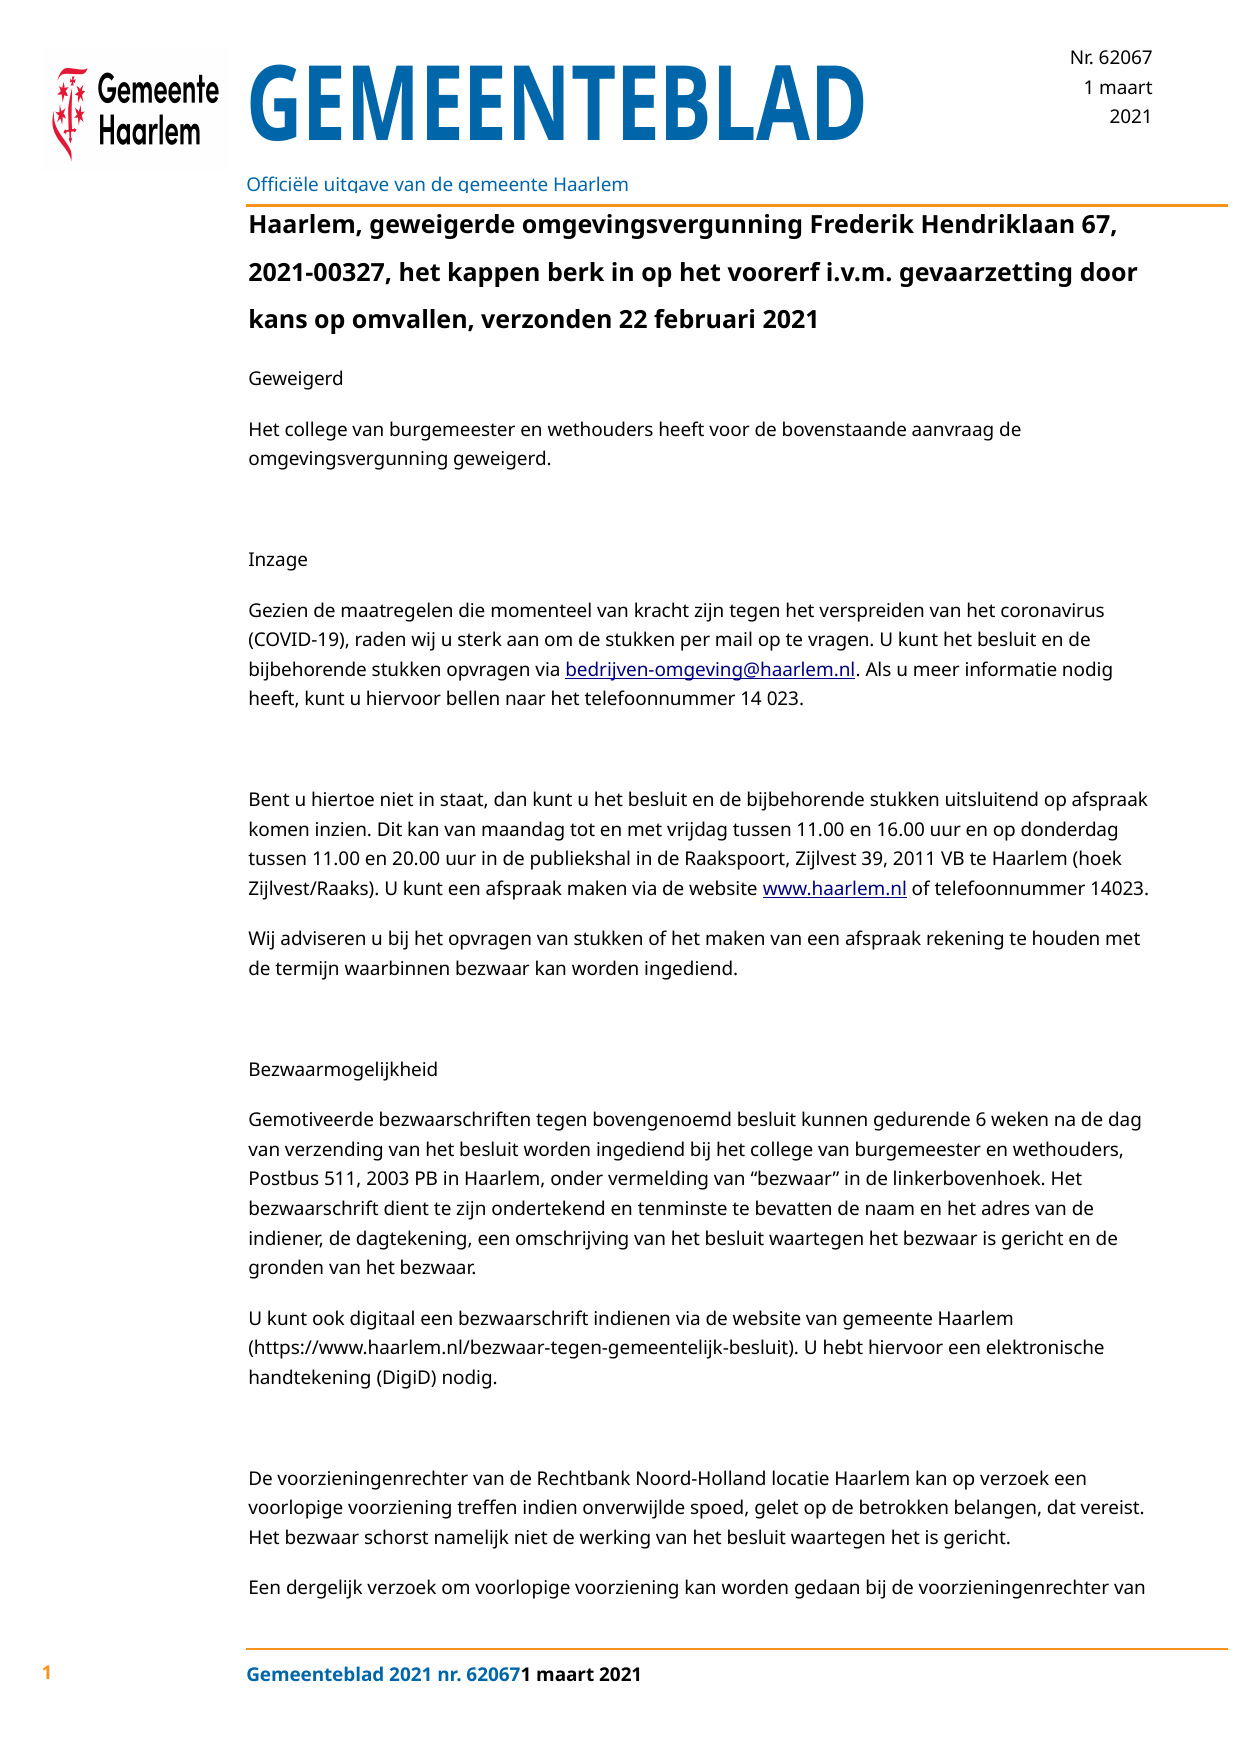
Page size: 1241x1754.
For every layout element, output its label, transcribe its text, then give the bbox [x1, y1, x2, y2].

text Bent u hiertoe niet in staat, dan kunt u het besluit en de bijbehorende stukken uitsluitend op afspraak komen inzien. Dit kan van maandag tot en met vrijdag tussen 11.00 en 16.00 uur en op donderdag tussen 11.00 en 20.00 uur in de publiekshal in de Raakspoort, Zijlvest 39, 2011 VB te Haarlem (hoek Zijlvest/Raaks). U kunt een afspraak maken via de website www.haarlem.nl of telefoonnummer 14023. [248, 786, 1152, 901]
text De voorzieningenrechter van de Rechtbank Noord-Holland locatie Haarlem kan op verzoek een voorlopige voorziening treffen indien onverwijlde spoed, gelet op de betrokken belangen, dat vereist. Het bezwaar schorst namelijk niet de werking van het besluit waartegen het is gericht. [248, 1465, 1152, 1549]
text Geweigerd [248, 366, 1152, 391]
text U kunt ook digitaal een bezwaarschrift indienen via de website van gemeente Haarlem (https://www.haarlem.nl/bezwaar-tegen-gemeentelijk-besluit). U hebt hiervoor een elektronische handtekening (DigiD) nodig. [248, 1305, 1152, 1389]
text Bezwaarmogelijkheid [248, 1056, 1152, 1082]
text Inzage [248, 546, 1152, 572]
picture [41, 47, 231, 172]
text Gemotiveerde bezwaarschriften tegen bovengenoemd besluit kunnen gedurende 6 weken na de dag van verzending van het besluit worden ingediend bij het college van burgemeester en wethouders, Postbus 511, 2003 PB in Haarlem, onder vermelding van “bezwaar” in de linkerbovenhoek. Het bezwaarschrift dient te zijn ondertekend en tenminste te bevatten de naam en het adres van de indiener, de dagtekening, een omschrijving van het besluit waartegen het bezwaar is gericht en de gronden van het bezwaar. [248, 1106, 1152, 1280]
text Een dergelijk verzoek om voorlopige voorziening kan worden gedaan bij de voorzieningenrechter van [248, 1574, 1152, 1600]
text Wij adviseren u bij het opvragen van stukken of het maken van een afspraak rekening te houden met de termijn waarbinnen bezwaar kan worden ingediend. [248, 926, 1152, 981]
text Het college van burgemeester en wethouders heeft voor de bovenstaande aanvraag de omgevingsvergunning geweigerd. [248, 416, 1152, 471]
text Gezien de maatregelen die momenteel van kracht zijn tegen het verspreiden van het coronavirus (COVID-19), raden wij u sterk aan om de stukken per mail op te vragen. U kunt het besluit en de bijbehorende stukken opvragen via bedrijven-omgeving@haarlem.nl. Als u meer informatie nodig heeft, kunt u hiervoor bellen naar het telefoonnummer 14 023. [248, 597, 1152, 711]
text Haarlem, geweigerde omgevingsvergunning Frederik Hendriklaan 67, 2021-00327, het kappen berk in op het voorerf i.v.m. gevaarzetting door kans op omvallen, verzonden 22 februari 2021 [248, 207, 1152, 336]
